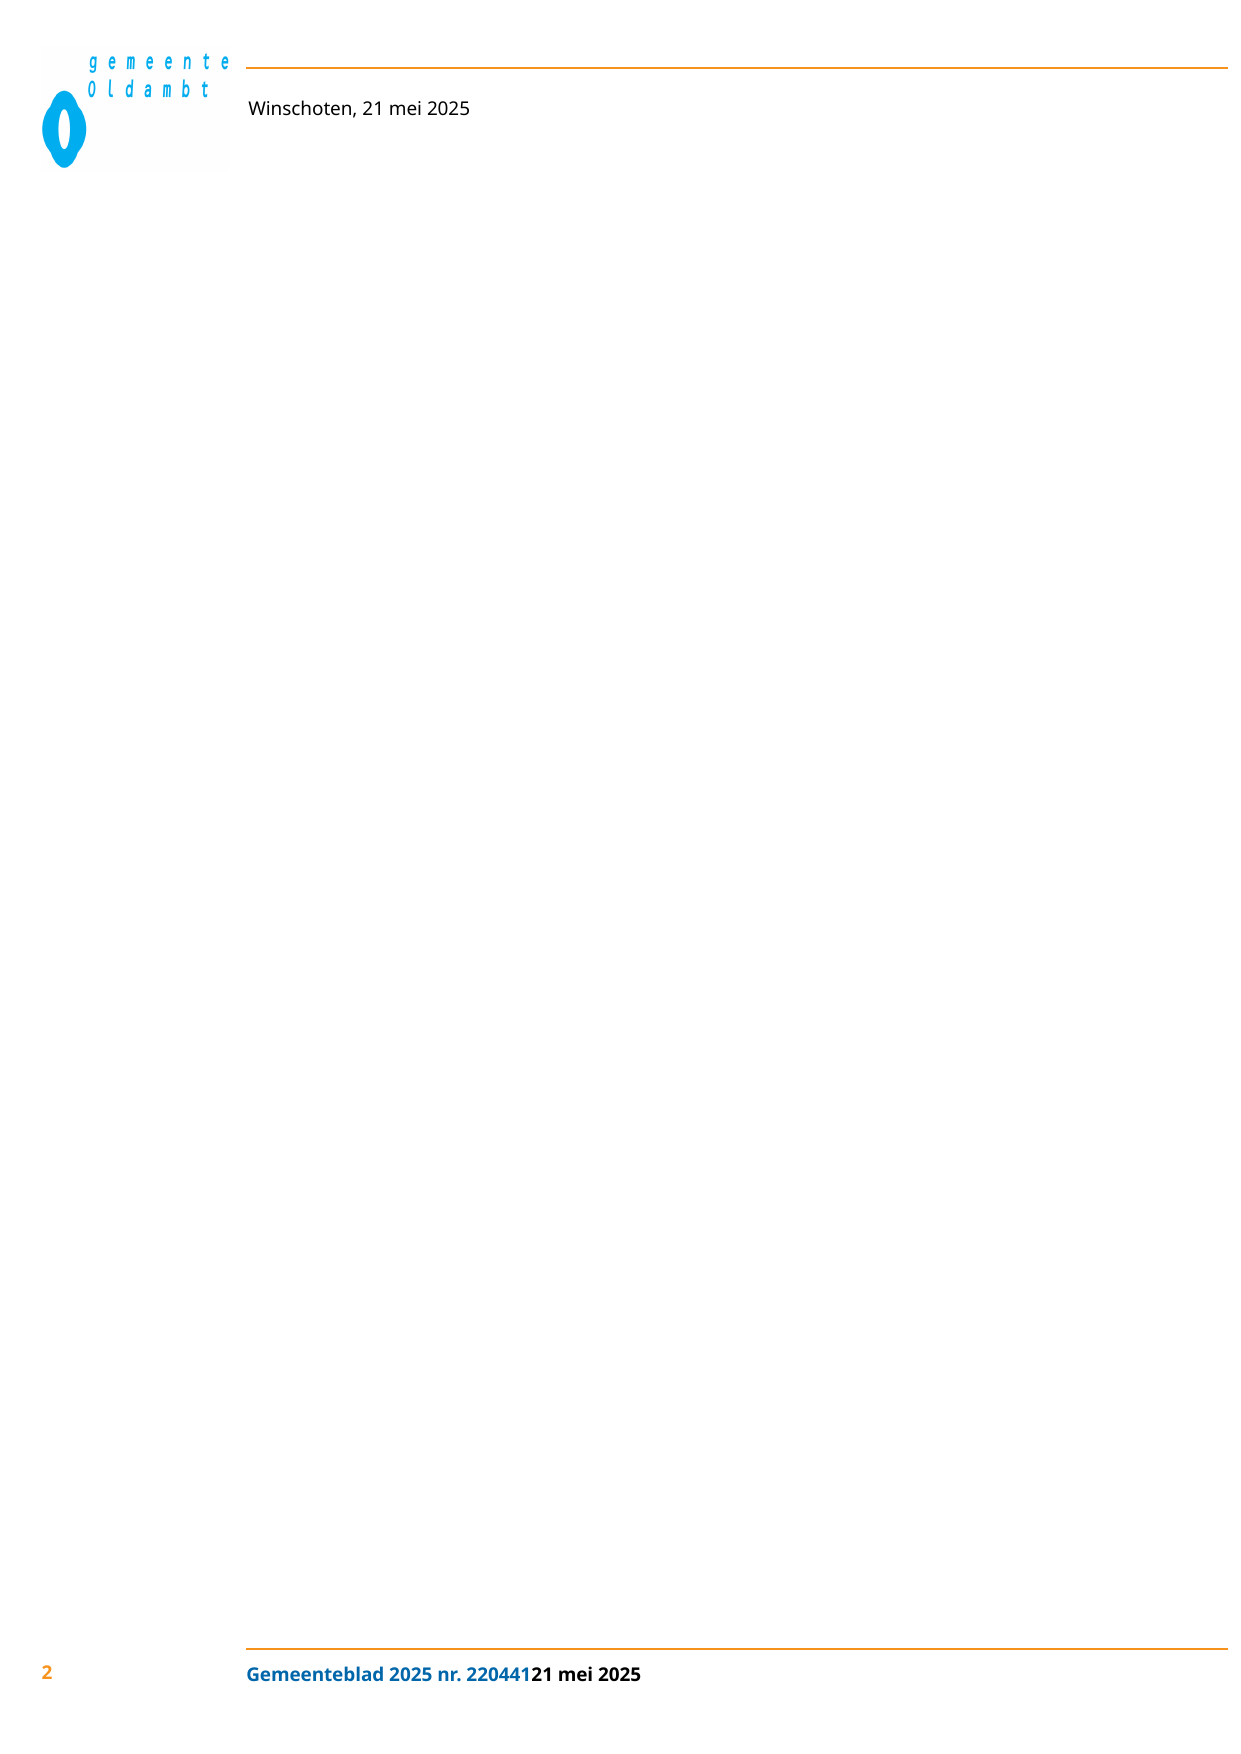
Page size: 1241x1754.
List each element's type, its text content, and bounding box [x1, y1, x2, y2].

text Winschoten, 21 mei 2025 [248, 95, 1152, 121]
picture [41, 47, 231, 172]
